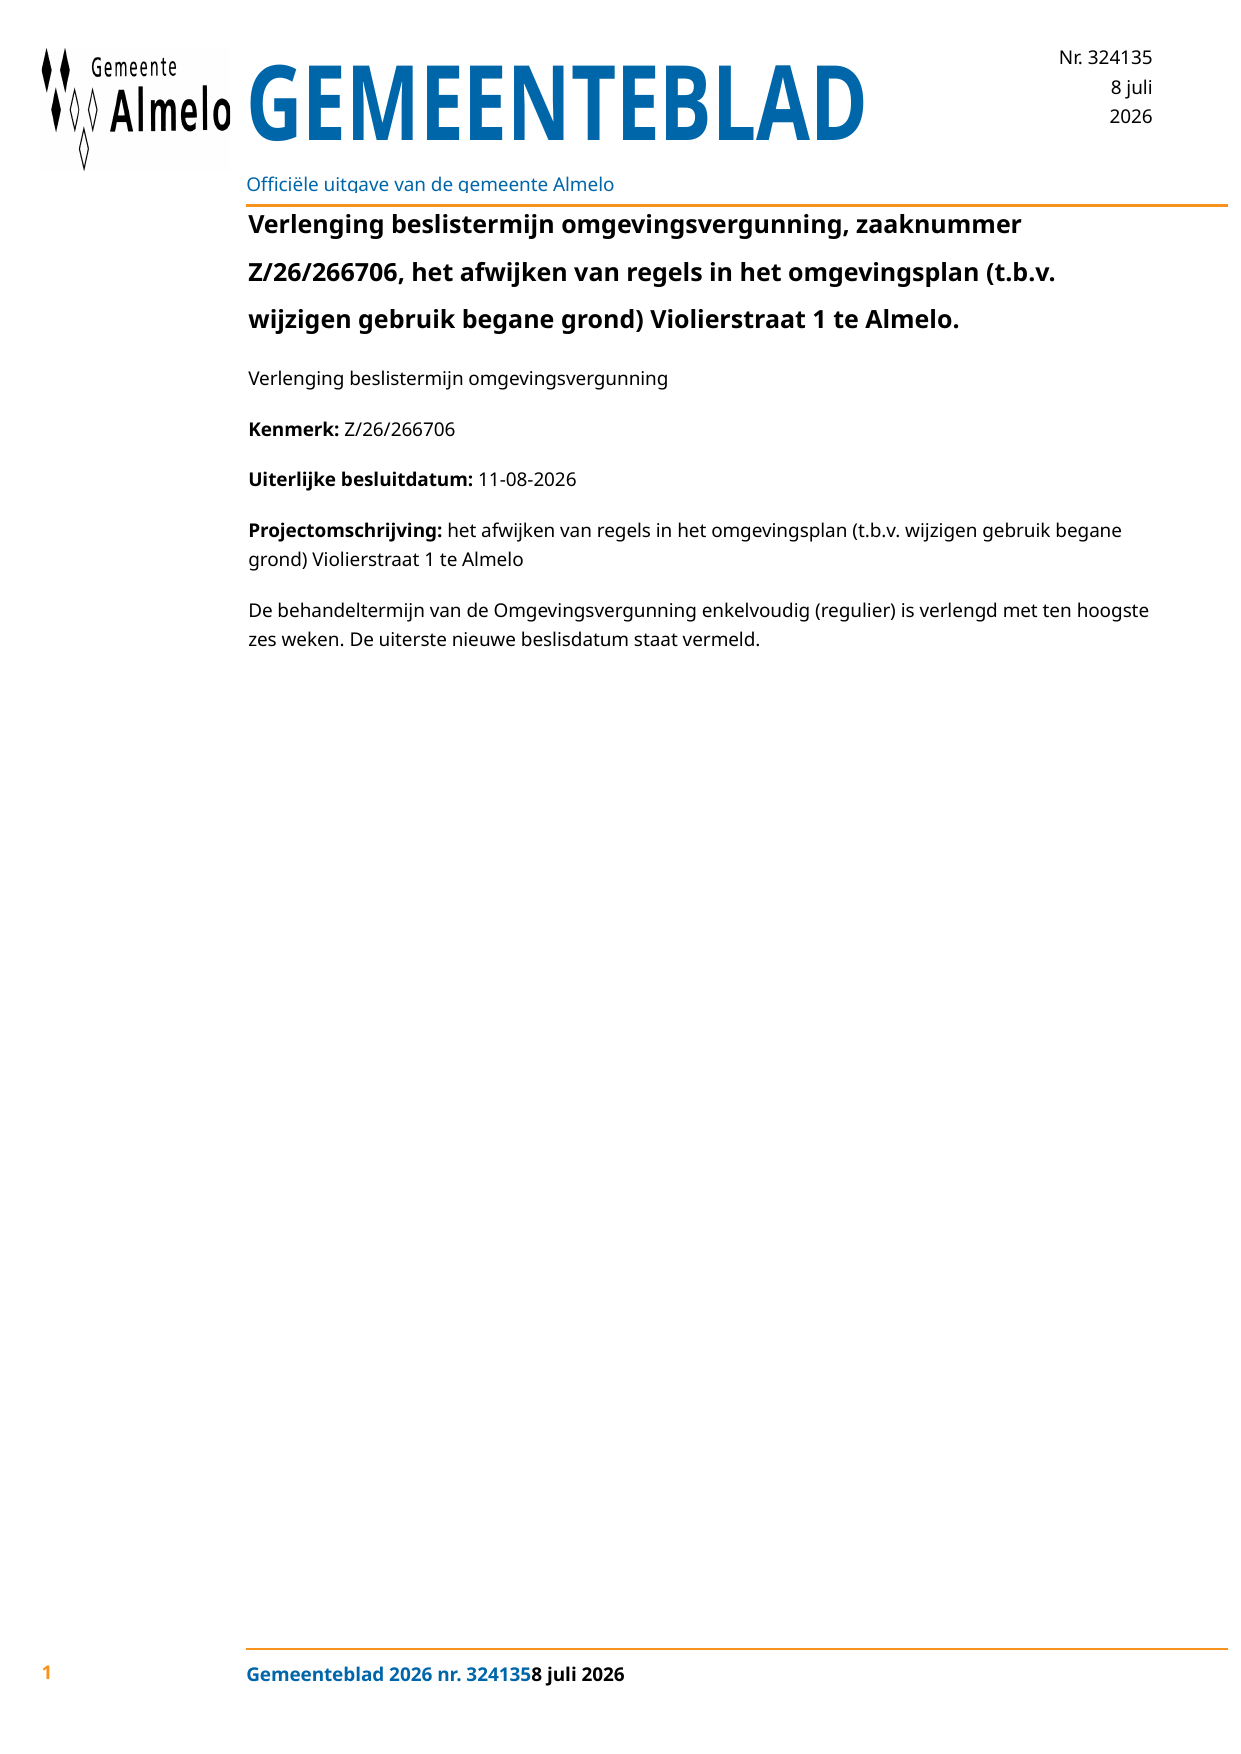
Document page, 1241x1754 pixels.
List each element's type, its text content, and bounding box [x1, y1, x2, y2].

picture [41, 47, 231, 172]
text Projectomschrijving: het afwijken van regels in het omgevingsplan (t.b.v. wijzigen gebruik begane grond) Violierstraat 1 te Almelo [248, 517, 1152, 572]
text Kenmerk: Z/26/266706 [248, 416, 1152, 442]
text De behandeltermijn van de Omgevingsvergunning enkelvoudig (regulier) is verlengd met ten hoogste zes weken. De uiterste nieuwe beslisdatum staat vermeld. [248, 597, 1152, 652]
text Verlenging beslistermijn omgevingsvergunning [248, 366, 1152, 391]
text Verlenging beslistermijn omgevingsvergunning, zaaknummer Z/26/266706, het afwijken van regels in het omgevingsplan (t.b.v. wijzigen gebruik begane grond) Violierstraat 1 te Almelo. [248, 207, 1152, 336]
text Uiterlijke besluitdatum: 11-08-2026 [248, 466, 1152, 492]
